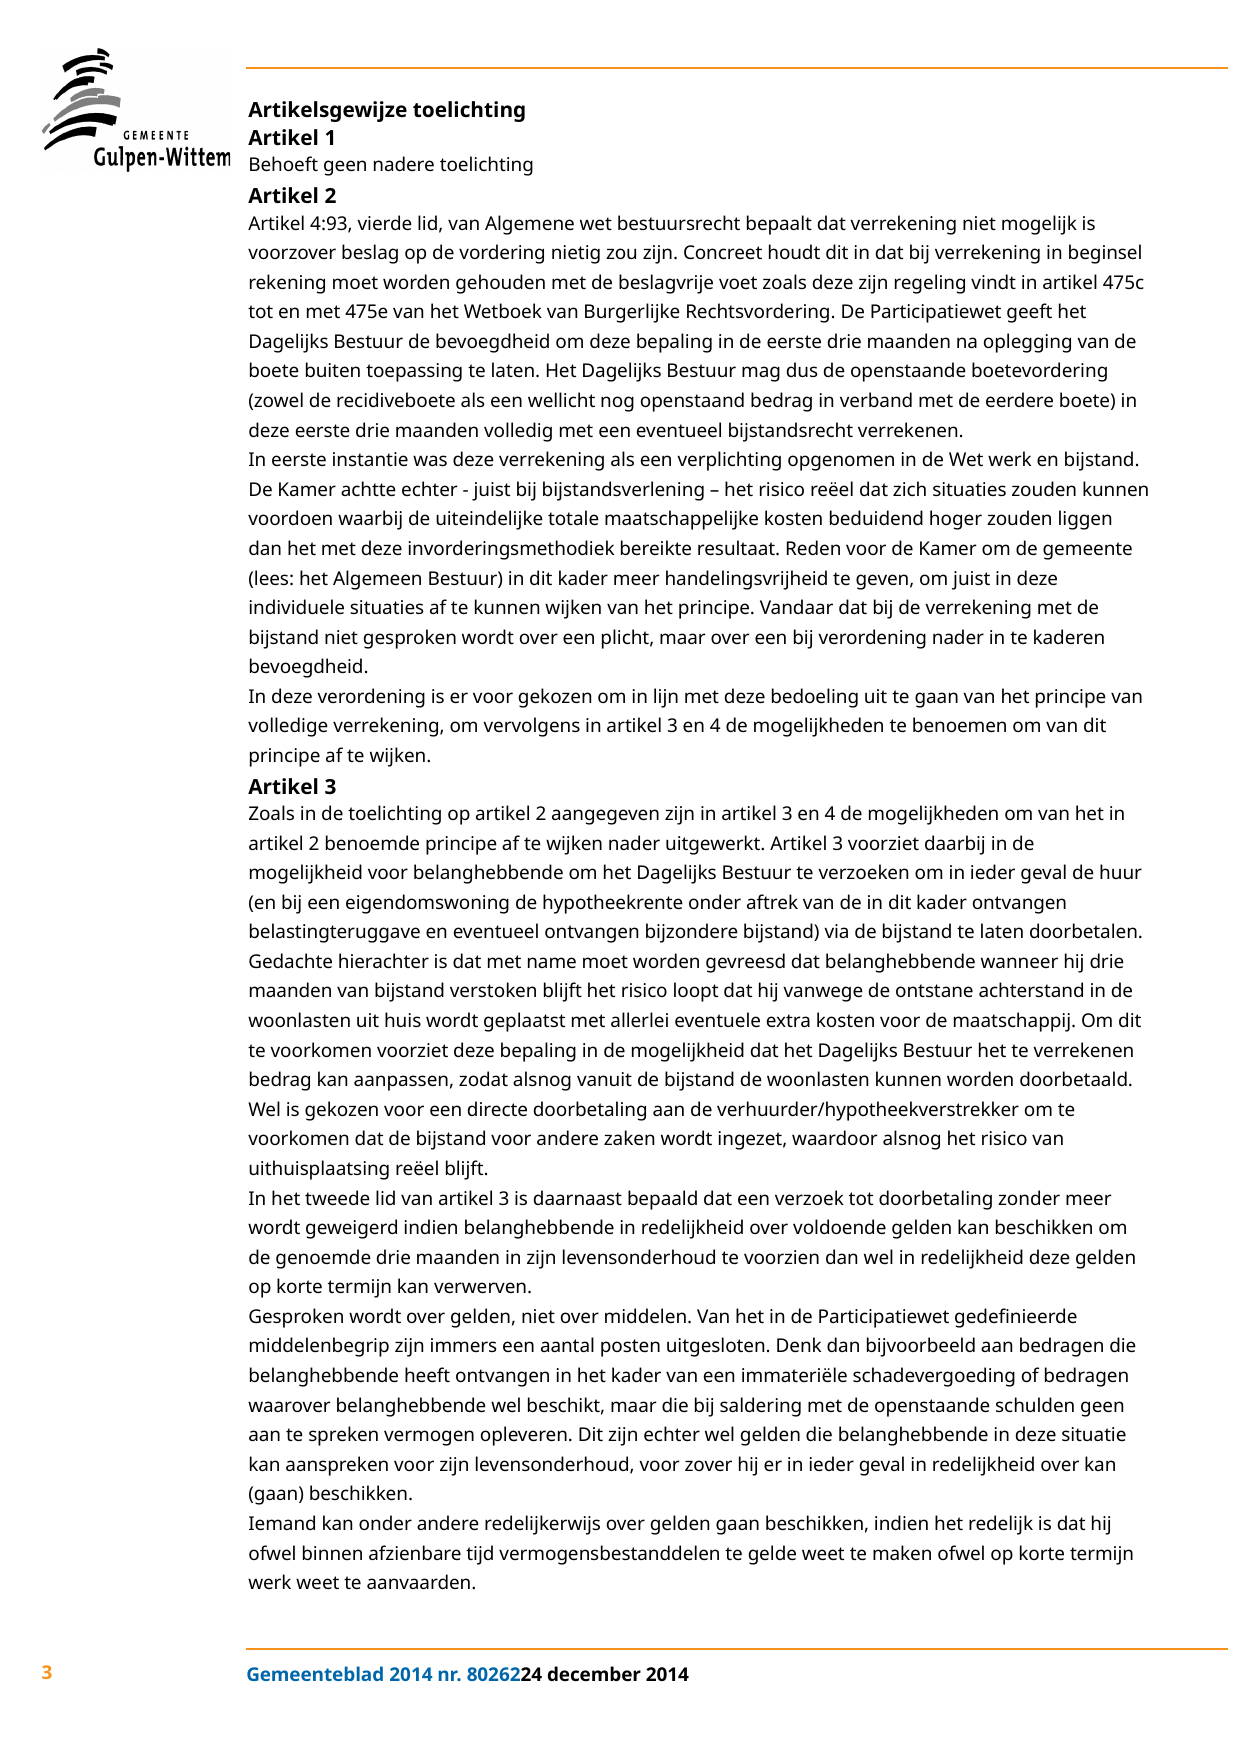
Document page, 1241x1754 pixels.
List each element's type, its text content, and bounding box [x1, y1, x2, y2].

text In het tweede lid van artikel 3 is daarnaast bepaald dat een verzoek tot doorbetaling zonder meer wordt geweigerd indien belanghebbende in redelijkheid over voldoende gelden kan beschikken om de genoemde drie maanden in zijn levensonderhoud te voorzien dan wel in redelijkheid deze gelden op korte termijn kan verwerven. [248, 1185, 1152, 1299]
text In deze verordening is er voor gekozen om in lijn met deze bedoeling uit te gaan van het principe van volledige verrekening, om vervolgens in artikel 3 en 4 de mogelijkheden te benoemen om van dit principe af te wijken. [248, 683, 1152, 768]
text Iemand kan onder andere redelijkerwijs over gelden gaan beschikken, indien het redelijk is dat hij ofwel binnen afzienbare tijd vermogensbestanddelen te gelde weet te maken ofwel op korte termijn werk weet te aanvaarden. [248, 1510, 1152, 1595]
text Artikel 2 [248, 181, 1152, 210]
text Artikel 3 [248, 772, 1152, 800]
text Behoeft geen nadere toelichting [248, 152, 1152, 177]
text Artikelsgewijze toelichting [248, 95, 1152, 123]
picture [41, 47, 231, 172]
text Artikel 4:93, vierde lid, van Algemene wet bestuursrecht bepaalt dat verrekening niet mogelijk is voorzover beslag op de vordering nietig zou zijn. Concreet houdt dit in dat bij verrekening in beginsel rekening moet worden gehouden met de beslagvrije voet zoals deze zijn regeling vindt in artikel 475c tot en met 475e van het Wetboek van Burgerlijke Rechtsvordering. De Participatiewet geeft het Dagelijks Bestuur de bevoegdheid om deze bepaling in de eerste drie maanden na oplegging van de boete buiten toepassing te laten. Het Dagelijks Bestuur mag dus de openstaande boetevordering (zowel de recidiveboete als een wellicht nog openstaand bedrag in verband met de eerdere boete) in deze eerste drie maanden volledig met een eventueel bijstandsrecht verrekenen. [248, 210, 1152, 442]
text Zoals in de toelichting op artikel 2 aangegeven zijn in artikel 3 en 4 de mogelijkheden om van het in artikel 2 benoemde principe af te wijken nader uitgewerkt. Artikel 3 voorziet daarbij in de mogelijkheid voor belanghebbende om het Dagelijks Bestuur te verzoeken om in ieder geval de huur (en bij een eigendomswoning de hypotheekrente onder aftrek van de in dit kader ontvangen belastingteruggave en eventueel ontvangen bijzondere bijstand) via de bijstand te laten doorbetalen. Gedachte hierachter is dat met name moet worden gevreesd dat belanghebbende wanneer hij drie maanden van bijstand verstoken blijft het risico loopt dat hij vanwege de ontstane achterstand in de woonlasten uit huis wordt geplaatst met allerlei eventuele extra kosten voor de maatschappij. Om dit te voorkomen voorziet deze bepaling in de mogelijkheid dat het Dagelijks Bestuur het te verrekenen bedrag kan aanpassen, zodat alsnog vanuit de bijstand de woonlasten kunnen worden doorbetaald. Wel is gekozen voor een directe doorbetaling aan de verhuurder/hypotheekverstrekker om te voorkomen dat de bijstand voor andere zaken wordt ingezet, waardoor alsnog het risico van uithuisplaatsing reëel blijft. [248, 800, 1152, 1181]
text Artikel 1 [248, 123, 1152, 152]
text Gesproken wordt over gelden, niet over middelen. Van het in de Participatiewet gedefinieerde middelenbegrip zijn immers een aantal posten uitgesloten. Denk dan bijvoorbeeld aan bedragen die belanghebbende heeft ontvangen in het kader van een immateriële schadevergoeding of bedragen waarover belanghebbende wel beschikt, maar die bij saldering met de openstaande schulden geen aan te spreken vermogen opleveren. Dit zijn echter wel gelden die belanghebbende in deze situatie kan aanspreken voor zijn levensonderhoud, voor zover hij er in ieder geval in redelijkheid over kan (gaan) beschikken. [248, 1303, 1152, 1506]
text In eerste instantie was deze verrekening als een verplichting opgenomen in de Wet werk en bijstand. De Kamer achtte echter - juist bij bijstandsverlening – het risico reëel dat zich situaties zouden kunnen voordoen waarbij de uiteindelijke totale maatschappelijke kosten beduidend hoger zouden liggen dan het met deze invorderingsmethodiek bereikte resultaat. Reden voor de Kamer om de gemeente (lees: het Algemeen Bestuur) in dit kader meer handelingsvrijheid te geven, om juist in deze individuele situaties af te kunnen wijken van het principe. Vandaar dat bij de verrekening met de bijstand niet gesproken wordt over een plicht, maar over een bij verordening nader in te kaderen bevoegdheid. [248, 446, 1152, 679]
